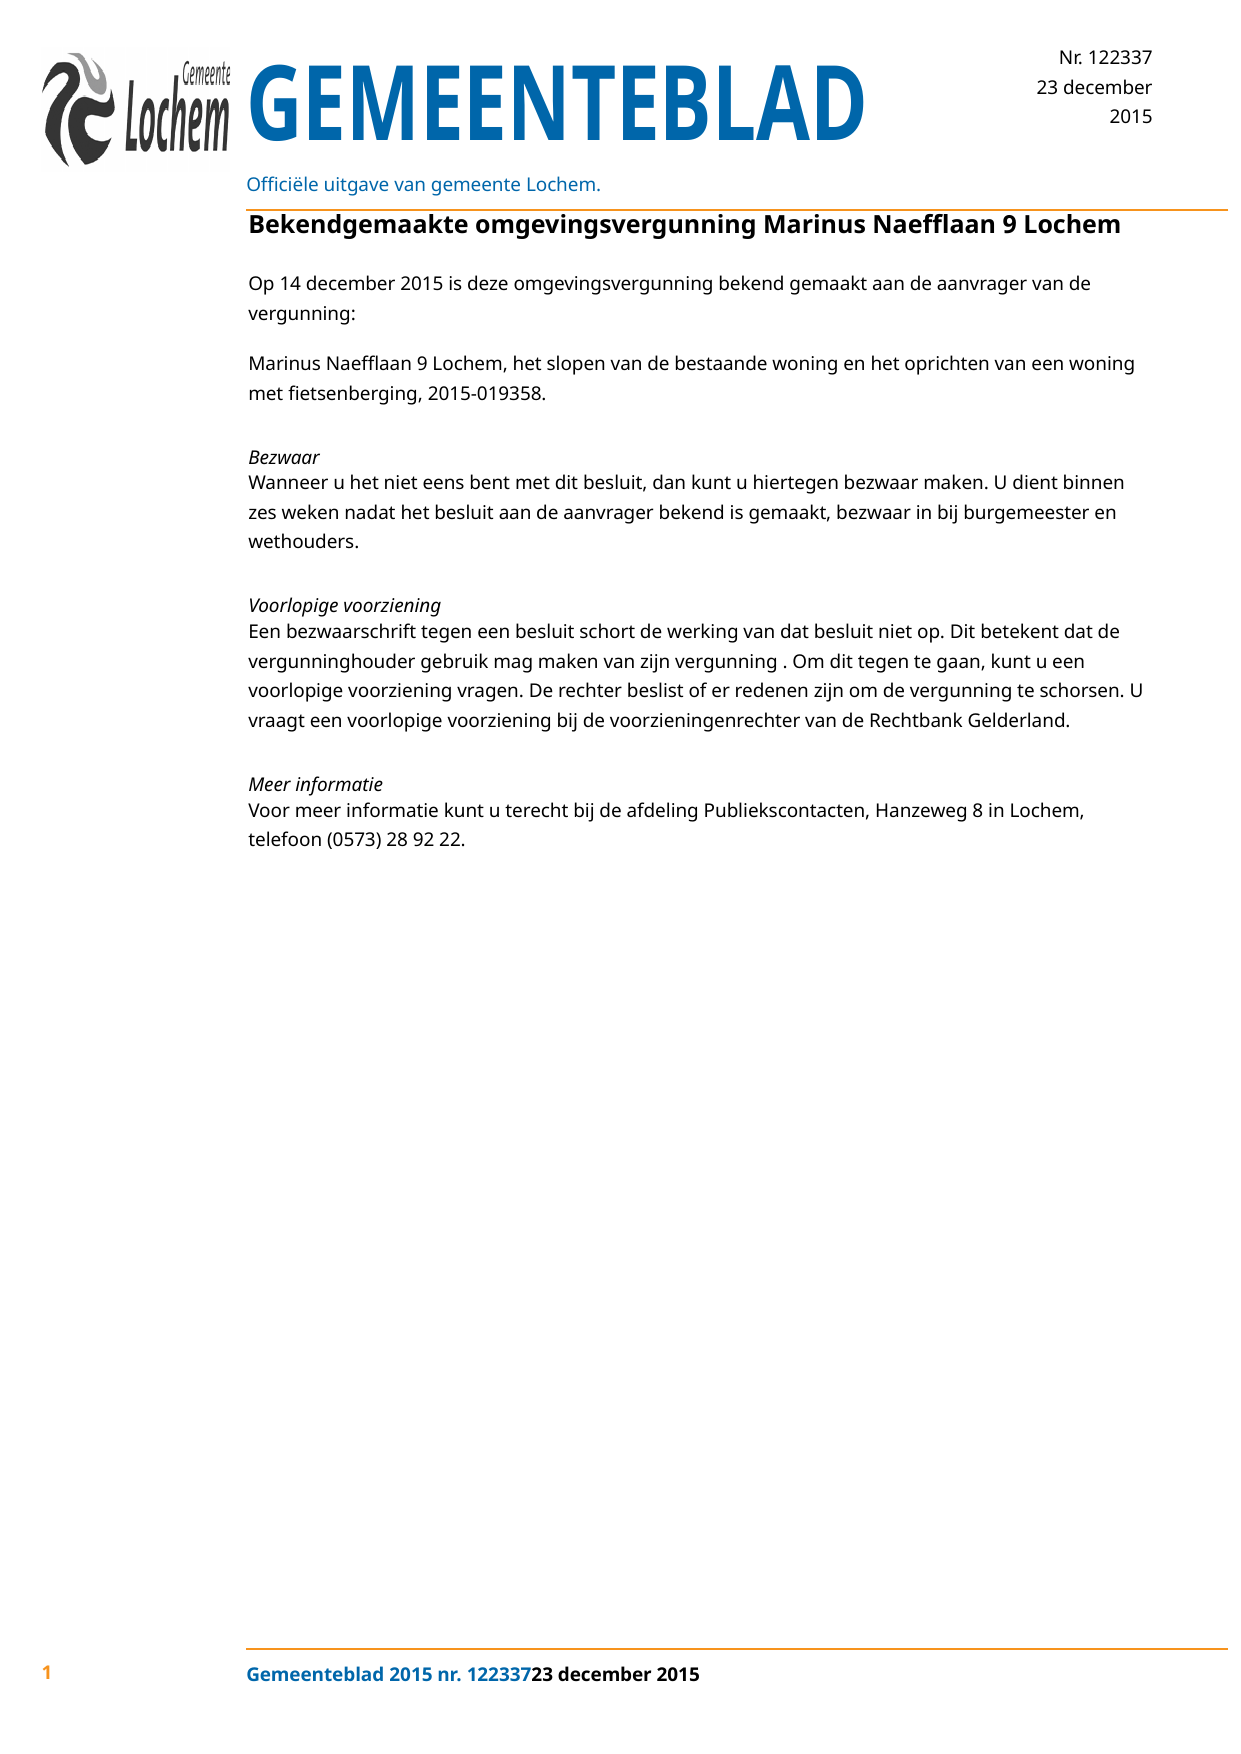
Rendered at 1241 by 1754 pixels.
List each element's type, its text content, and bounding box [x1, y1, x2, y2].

text Voorlopige voorziening [248, 593, 1152, 618]
text Marinus Naefflaan 9 Lochem, het slopen van de bestaande woning en het oprichten van een woning met fietsenberging, 2015-019358. [248, 350, 1152, 406]
text Een bezwaarschrift tegen een besluit schort de werking van dat besluit niet op. Dit betekent dat de vergunninghouder gebruik mag maken van zijn vergunning . Om dit tegen te gaan, kunt u een voorlopige voorziening vragen. De rechter beslist of er redenen zijn om de vergunning te schorsen. U vraagt een voorlopige voorziening bij de voorzieningenrechter van de Rechtbank Gelderland. [248, 618, 1152, 733]
text Wanneer u het niet eens bent met dit besluit, dan kunt u hiertegen bezwaar maken. U dient binnen zes weken nadat het besluit aan de aanvrager bekend is gemaakt, bezwaar in bij burgemeester en wethouders. [248, 469, 1152, 554]
picture [41, 47, 231, 172]
text Bezwaar [248, 444, 1152, 469]
text Op 14 december 2015 is deze omgevingsvergunning bekend gemaakt aan de aanvrager van de vergunning: [248, 270, 1152, 326]
text Bekendgemaakte omgevingsvergunning Marinus Naefflaan 9 Lochem [248, 211, 1152, 241]
text Meer informatie [248, 771, 1152, 797]
text Voor meer informatie kunt u terecht bij de afdeling Publiekscontacten, Hanzeweg 8 in Lochem, telefoon (0573) 28 92 22. [248, 797, 1152, 852]
